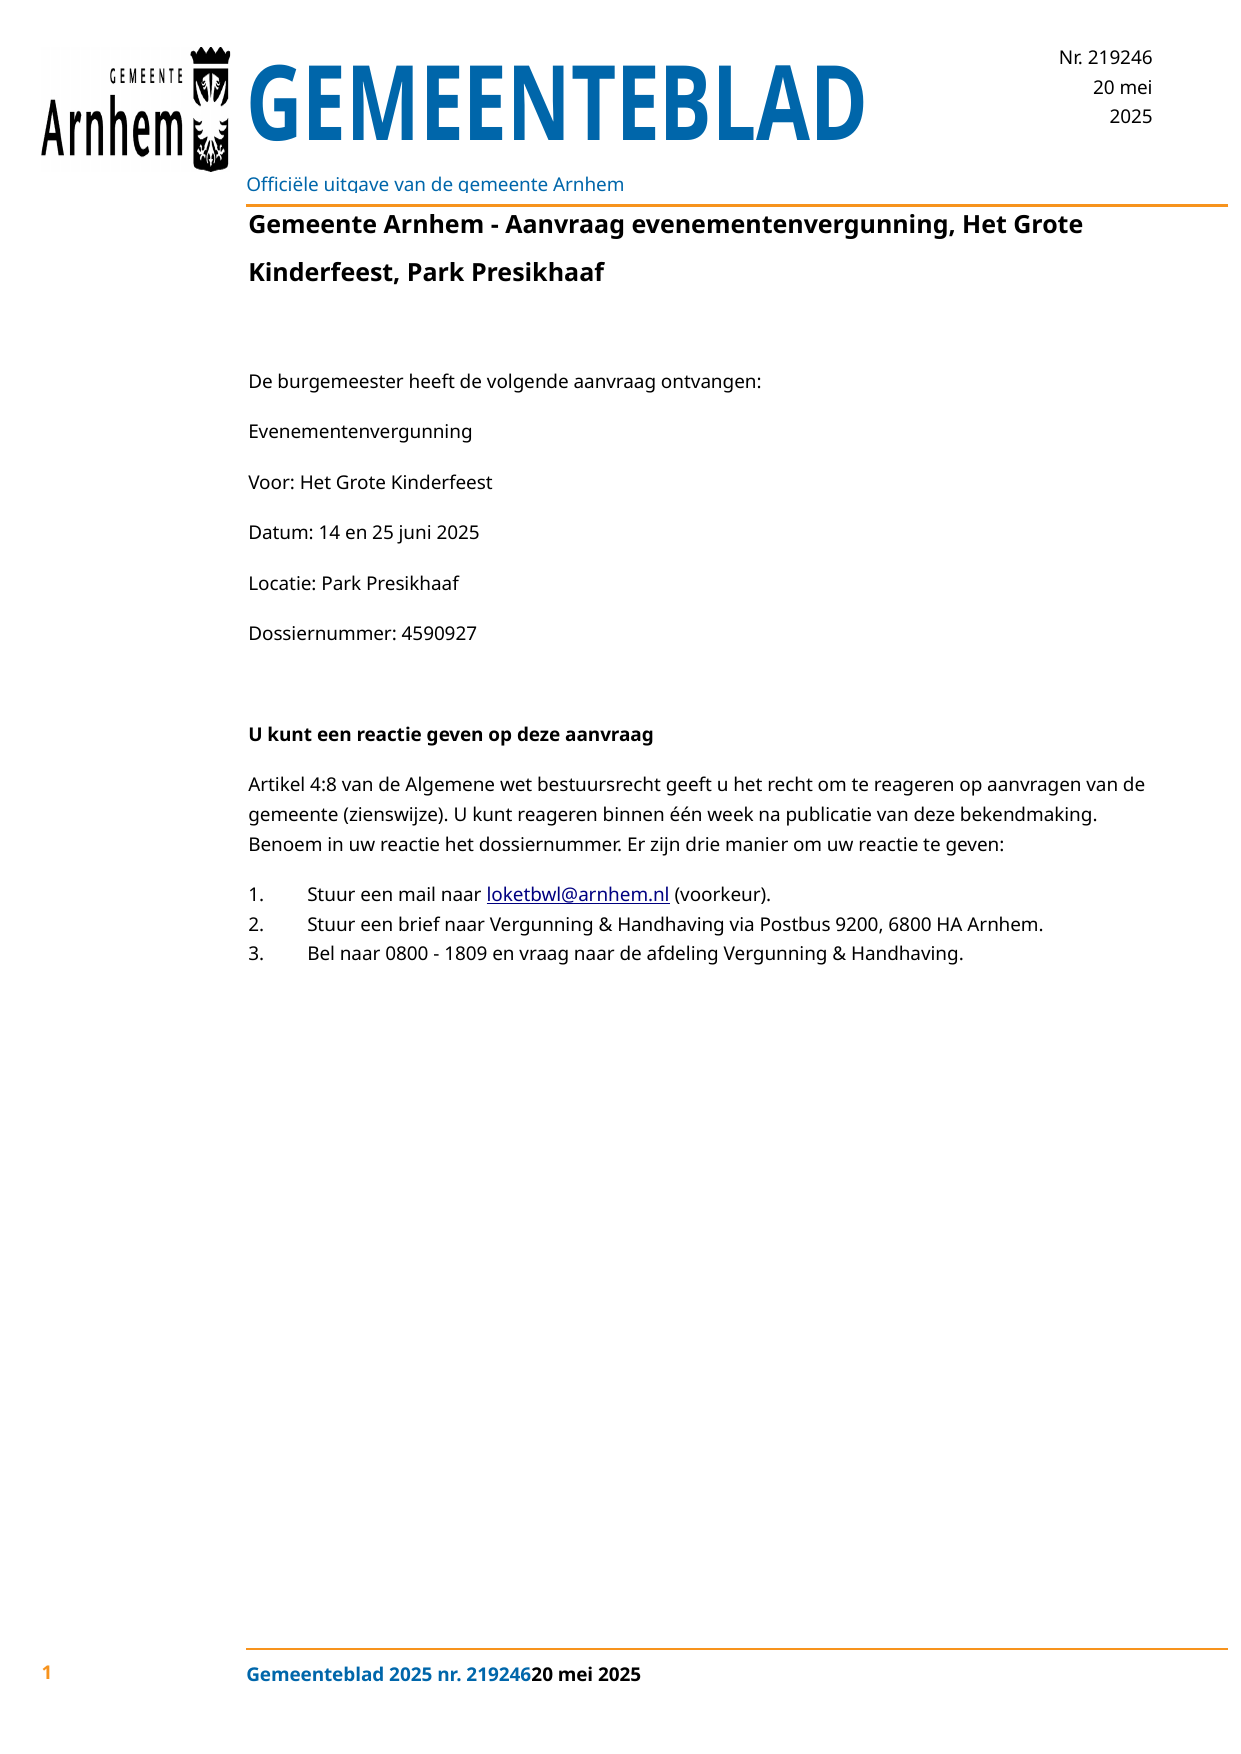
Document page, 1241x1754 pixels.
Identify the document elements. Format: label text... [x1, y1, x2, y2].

text Locatie: Park Presikhaaf [248, 570, 1152, 596]
list Stuur een brief naar Vergunning & Handhaving via Postbus 9200, 6800 HA Arnhem. [248, 911, 1152, 937]
picture [41, 47, 231, 172]
text Datum: 14 en 25 juni 2025 [248, 519, 1152, 545]
list Bel naar 0800 - 1809 en vraag naar de afdeling Vergunning & Handhaving. [248, 940, 1152, 966]
text De burgemeester heeft de volgende aanvraag ontvangen: [248, 368, 1152, 394]
text Evenementenvergunning [248, 419, 1152, 444]
list Stuur een mail naar loketbwl@arnhem.nl (voorkeur). [248, 881, 1152, 907]
text Artikel 4:8 van de Algemene wet bestuursrecht geeft u het recht om te reageren op aanvragen van de gemeente (zienswijze). U kunt reageren binnen één week na publicatie van deze bekendmaking. Benoem in uw reactie het dossiernummer. Er zijn drie manier om uw reactie te geven: [248, 772, 1152, 857]
text U kunt een reactie geven op deze aanvraag [248, 721, 1152, 747]
text Dossiernummer: 4590927 [248, 620, 1152, 646]
text Gemeente Arnhem - Aanvraag evenementenvergunning, Het Grote Kinderfeest, Park Presikhaaf [248, 207, 1152, 288]
text Voor: Het Grote Kinderfeest [248, 469, 1152, 495]
